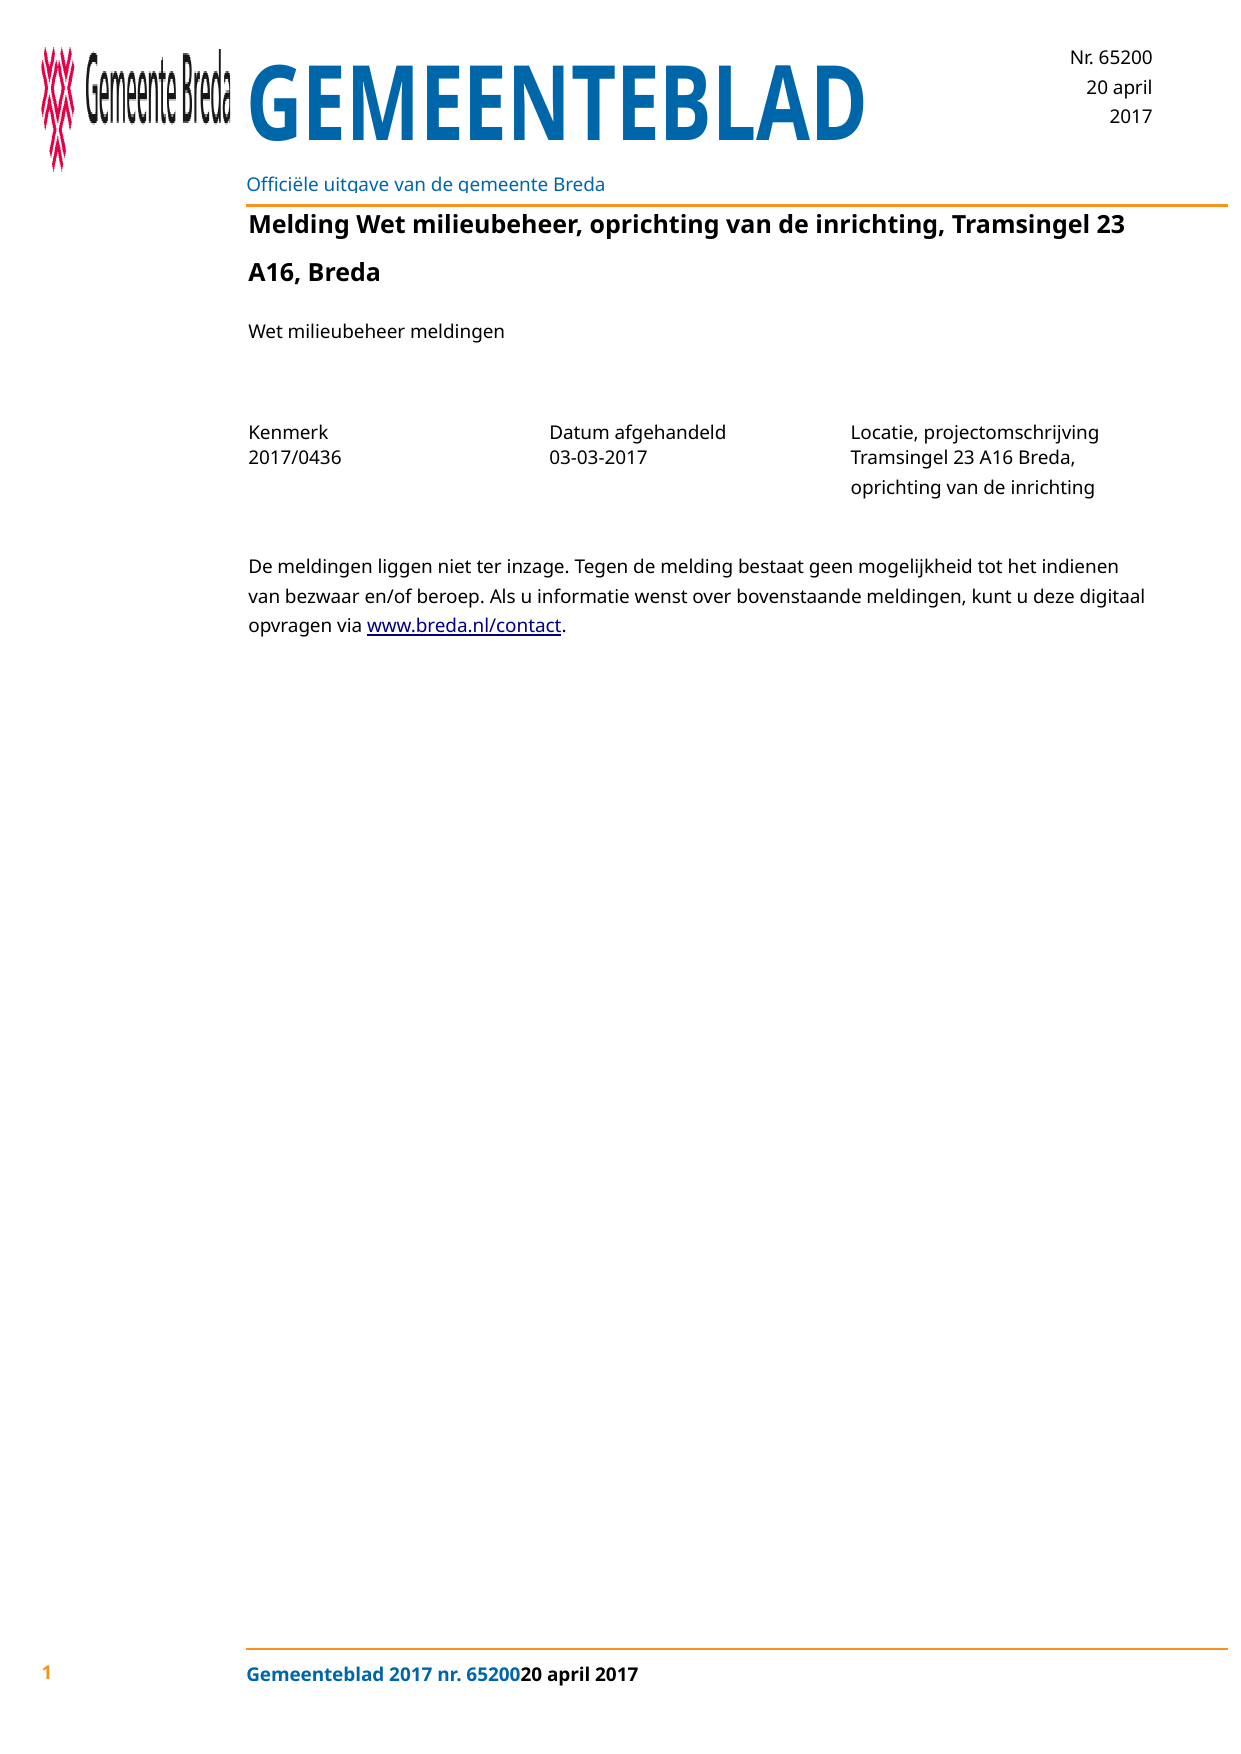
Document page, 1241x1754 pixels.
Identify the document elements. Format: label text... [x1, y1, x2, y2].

table_header Locatie, projectomschrijving [850, 419, 1152, 444]
text Melding Wet milieubeheer, oprichting van de inrichting, Tramsingel 23 A16, Breda [248, 207, 1152, 288]
table_cell 03-03-2017 [549, 445, 850, 500]
text De meldingen liggen niet ter inzage. Tegen de melding bestaat geen mogelijkheid tot het indienen van bezwaar en/of beroep. Als u informatie wenst over bovenstaande meldingen, kunt u deze digitaal opvragen via www.breda.nl/contact. [248, 553, 1152, 638]
picture [41, 47, 231, 172]
text Wet milieubeheer meldingen [248, 318, 1152, 344]
table_header Kenmerk [248, 419, 549, 444]
table_cell 2017/0436 [248, 445, 549, 500]
table_cell Tramsingel 23 A16 Breda, oprichting van de inrichting [850, 445, 1152, 500]
table_header Datum afgehandeld [549, 419, 850, 444]
